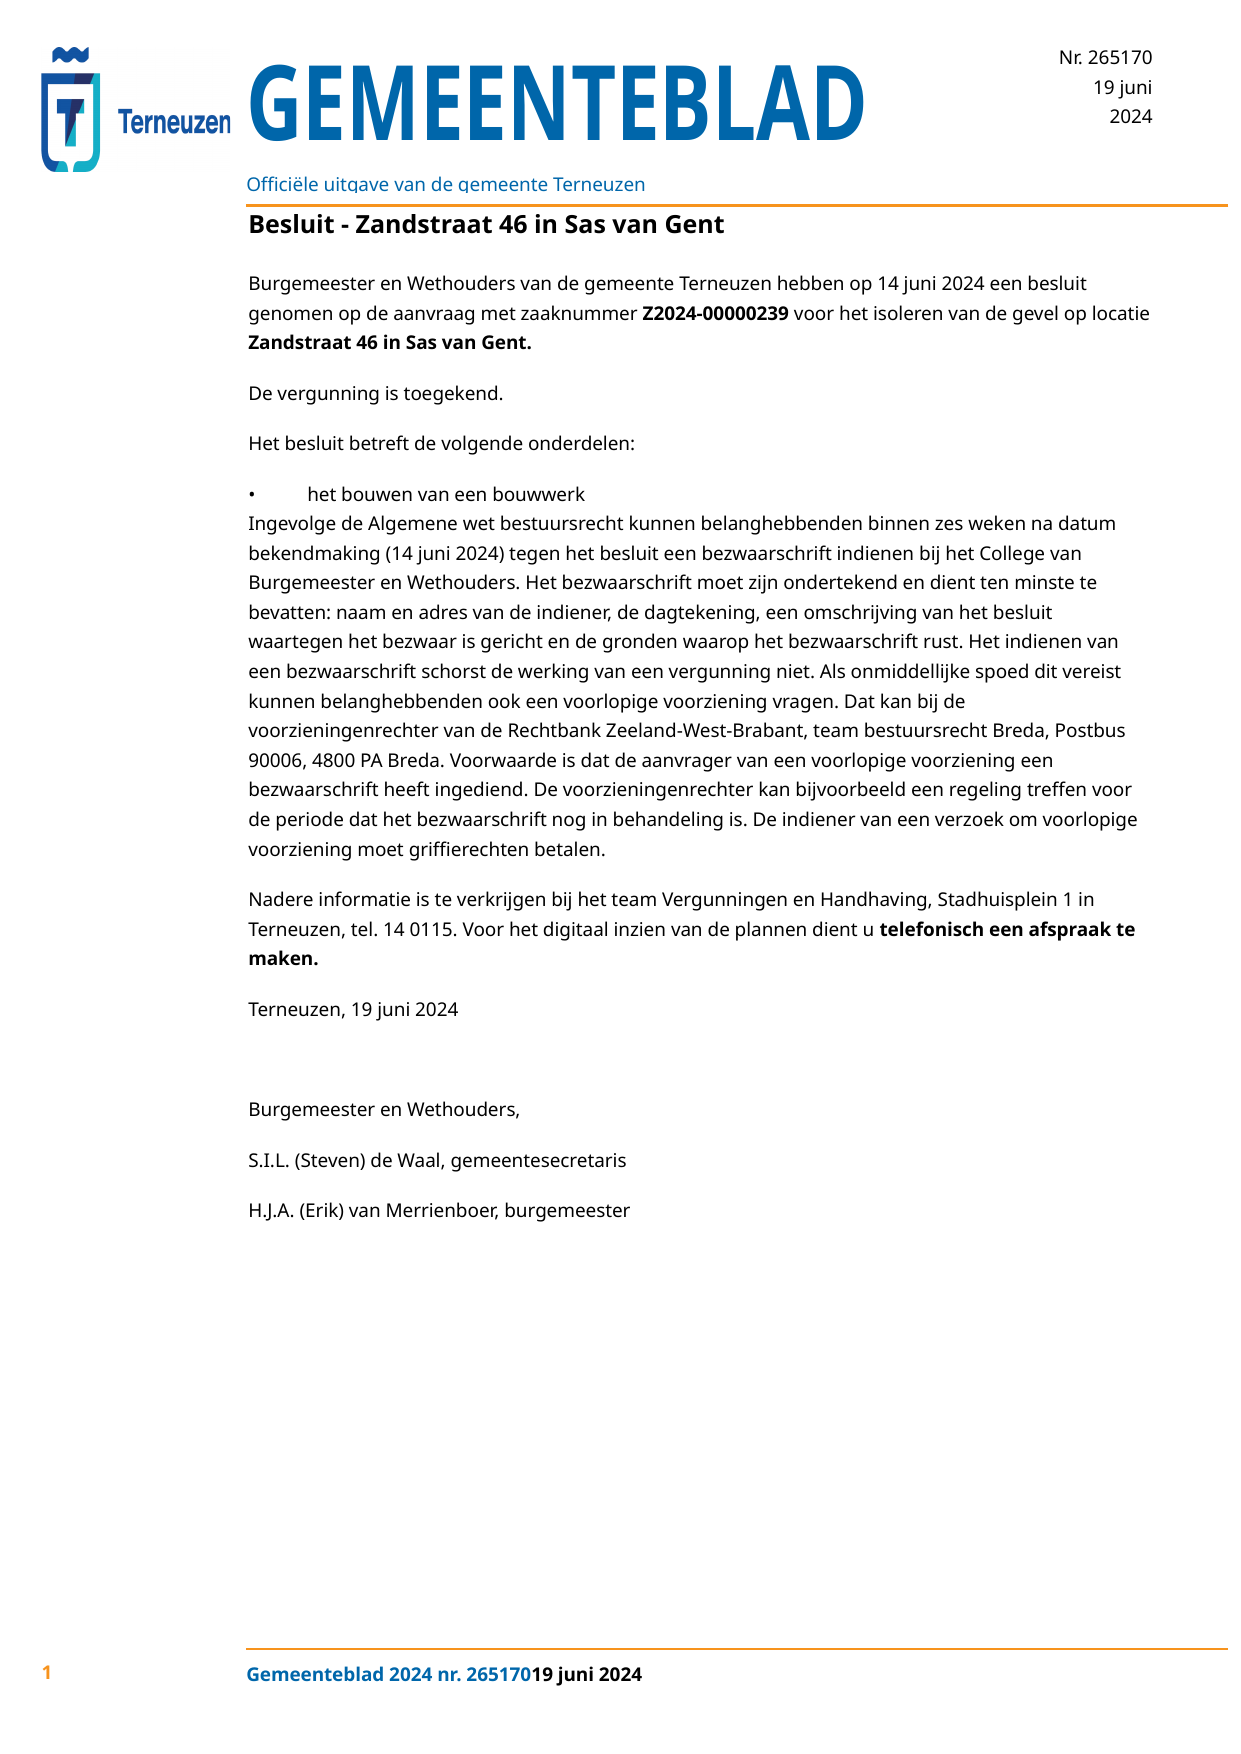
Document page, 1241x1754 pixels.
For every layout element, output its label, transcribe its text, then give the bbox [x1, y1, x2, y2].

text Terneuzen, 19 juni 2024 [248, 996, 1152, 1021]
text H.J.A. (Erik) van Merrienboer, burgemeester [248, 1197, 1152, 1223]
text Burgemeester en Wethouders van de gemeente Terneuzen hebben op 14 juni 2024 een besluit genomen op de aanvraag met zaaknummer Z2024-00000239 voor het isoleren van de gevel op locatie Zandstraat 46 in Sas van Gent. [248, 270, 1152, 355]
text Burgemeester en Wethouders, [248, 1097, 1152, 1122]
text Besluit - Zandstraat 46 in Sas van Gent [248, 207, 1152, 241]
picture [41, 47, 231, 172]
list het bouwen van een bouwwerk [248, 481, 1152, 506]
text De vergunning is toegekend. [248, 380, 1152, 406]
text Nadere informatie is te verkrijgen bij het team Vergunningen en Handhaving, Stadhuisplein 1 in Terneuzen, tel. 14 0115. Voor het digitaal inzien van de plannen dient u telefonisch een afspraak te maken. [248, 886, 1152, 971]
text Het besluit betreft de volgende onderdelen: [248, 430, 1152, 456]
text Ingevolge de Algemene wet bestuursrecht kunnen belanghebbenden binnen zes weken na datum bekendmaking (14 juni 2024) tegen het besluit een bezwaarschrift indienen bij het College van Burgemeester en Wethouders. Het bezwaarschrift moet zijn ondertekend en dient ten minste te bevatten: naam en adres van de indiener, de dagtekening, een omschrijving van het besluit waartegen het bezwaar is gericht en de gronden waarop het bezwaarschrift rust. Het indienen van een bezwaarschrift schorst de werking van een vergunning niet. Als onmiddellijke spoed dit vereist kunnen belanghebbenden ook een voorlopige voorziening vragen. Dat kan bij de voorzieningenrechter van de Rechtbank Zeeland-West-Brabant, team bestuursrecht Breda, Postbus 90006, 4800 PA Breda. Voorwaarde is dat de aanvrager van een voorlopige voorziening een bezwaarschrift heeft ingediend. De voorzieningenrechter kan bijvoorbeeld een regeling treffen voor de periode dat het bezwaarschrift nog in behandeling is. De indiener van een verzoek om voorlopige voorziening moet griffierechten betalen. [248, 510, 1152, 861]
text S.I.L. (Steven) de Waal, gemeentesecretaris [248, 1147, 1152, 1173]
